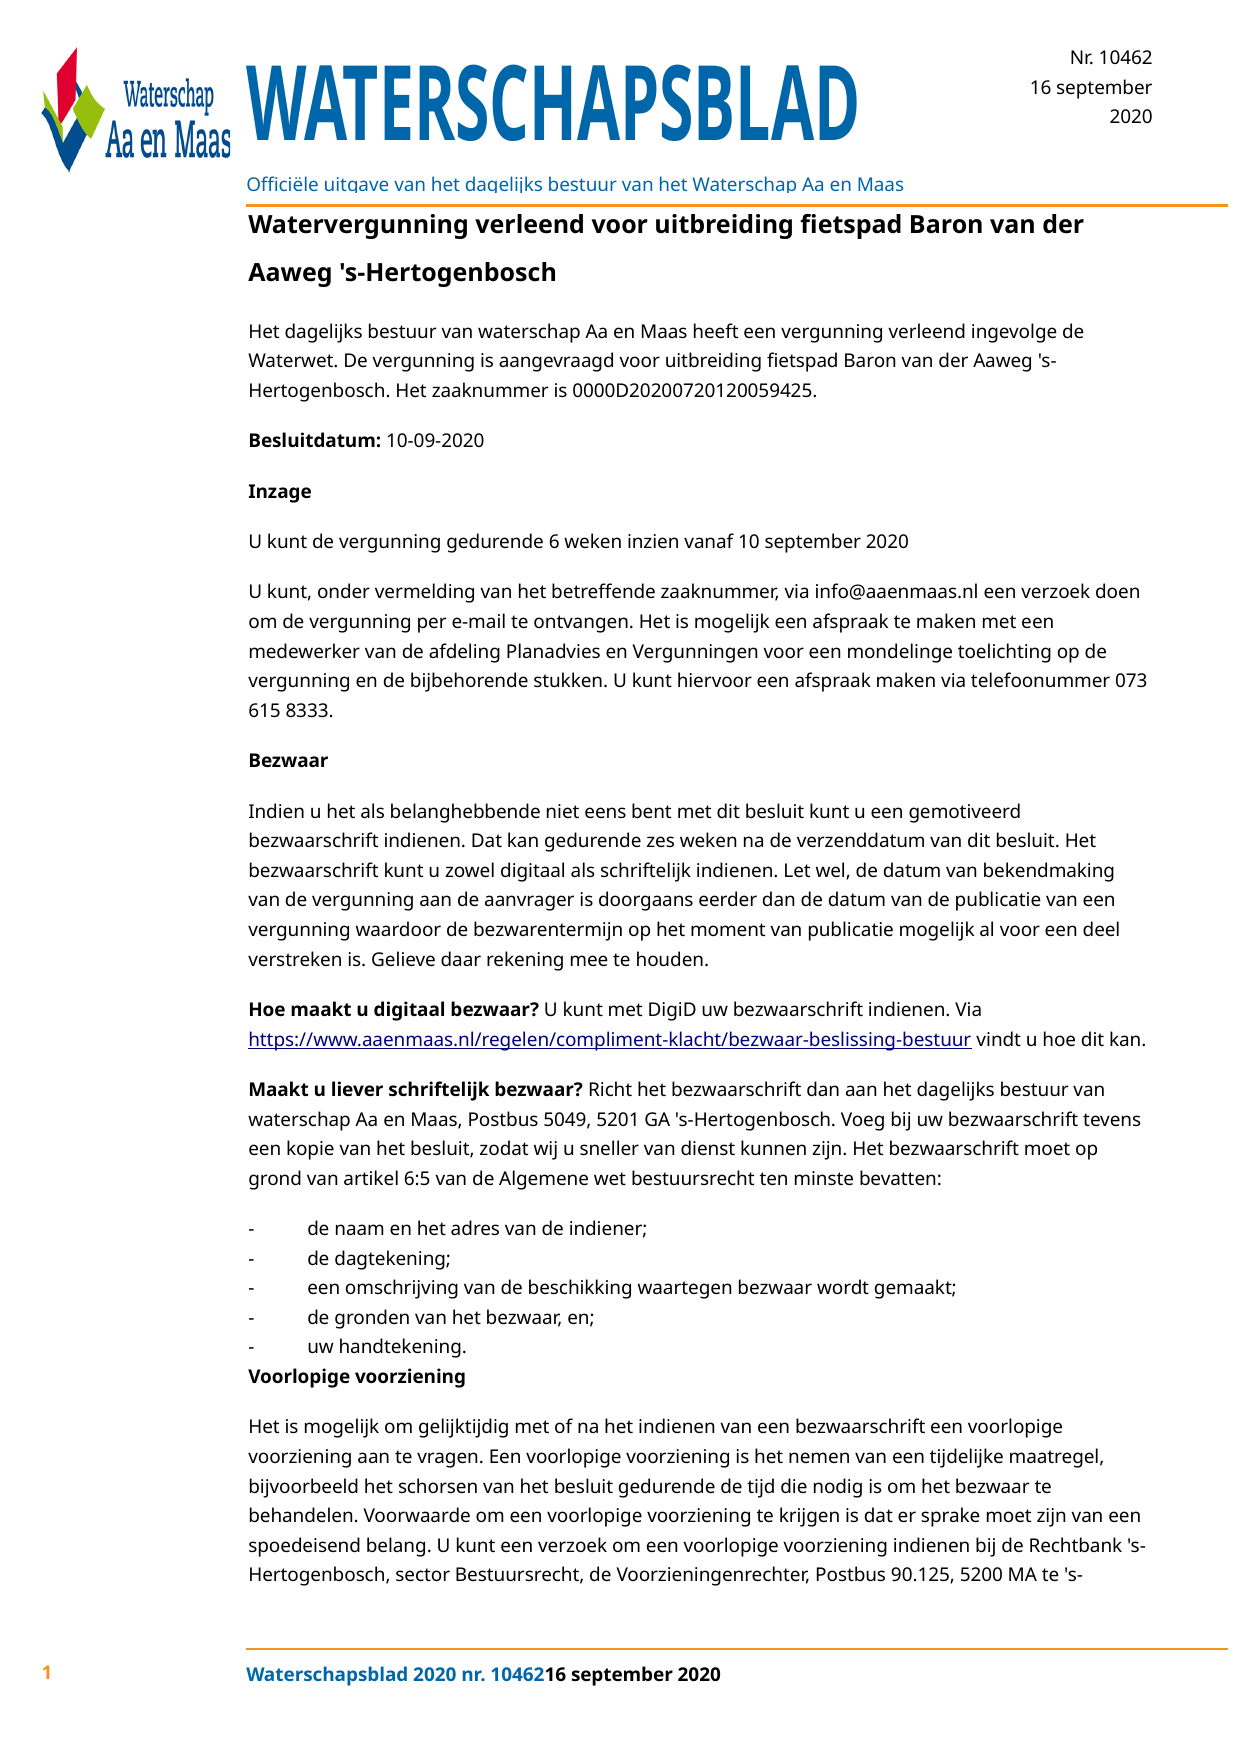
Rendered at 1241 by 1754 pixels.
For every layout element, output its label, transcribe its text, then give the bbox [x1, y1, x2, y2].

text Het is mogelijk om gelijktijdig met of na het indienen van een bezwaarschrift een voorlopige voorziening aan te vragen. Een voorlopige voorziening is het nemen van een tijdelijke maatregel, bijvoorbeeld het schorsen van het besluit gedurende de tijd die nodig is om het bezwaar te behandelen. Voorwaarde om een voorlopige voorziening te krijgen is dat er sprake moet zijn van een spoedeisend belang. U kunt een verzoek om een voorlopige voorziening indienen bij de Rechtbank 's-Hertogenbosch, sector Bestuursrecht, de Voorzieningenrechter, Postbus 90.125, 5200 MA te 's- [248, 1414, 1152, 1587]
list de naam en het adres van de indiener; [248, 1215, 1152, 1241]
list uw handtekening. [248, 1334, 1152, 1359]
text Voorlopige voorziening [248, 1363, 1152, 1389]
list de dagtekening; [248, 1245, 1152, 1271]
picture [41, 47, 231, 172]
text Inzage [248, 478, 1152, 504]
text Besluitdatum: 10-09-2020 [248, 427, 1152, 453]
list de gronden van het bezwaar, en; [248, 1304, 1152, 1330]
text Indien u het als belanghebbende niet eens bent met dit besluit kunt u een gemotiveerd bezwaarschrift indienen. Dat kan gedurende zes weken na de verzenddatum van dit besluit. Het bezwaarschrift kunt u zowel digitaal als schriftelijk indienen. Let wel, de datum van bekendmaking van de vergunning aan de aanvrager is doorgaans eerder dan de datum van de publicatie van een vergunning waardoor de bezwarentermijn op het moment van publicatie mogelijk al voor een deel verstreken is. Gelieve daar rekening mee te houden. [248, 798, 1152, 972]
text Bezwaar [248, 747, 1152, 773]
text Hoe maakt u digitaal bezwaar? U kunt met DigiD uw bezwaarschrift indienen. Via https://www.aaenmaas.nl/regelen/compliment-klacht/bezwaar-beslissing-bestuur vindt u hoe dit kan. [248, 996, 1152, 1052]
text U kunt, onder vermelding van het betreffende zaaknummer, via info@aaenmaas.nl een verzoek doen om de vergunning per e-mail te ontvangen. Het is mogelijk een afspraak te maken met een medewerker van de afdeling Planadvies en Vergunningen voor een mondelinge toelichting op de vergunning en de bijbehorende stukken. U kunt hiervoor een afspraak maken via telefoonummer 073 615 8333. [248, 579, 1152, 723]
text Maakt u liever schriftelijk bezwaar? Richt het bezwaarschrift dan aan het dagelijks bestuur van waterschap Aa en Maas, Postbus 5049, 5201 GA 's-Hertogenbosch. Voeg bij uw bezwaarschrift tevens een kopie van het besluit, zodat wij u sneller van dienst kunnen zijn. Het bezwaarschrift moet op grond van artikel 6:5 van de Algemene wet bestuursrecht ten minste bevatten: [248, 1076, 1152, 1191]
text Het dagelijks bestuur van waterschap Aa en Maas heeft een vergunning verleend ingevolge de Waterwet. De vergunning is aangevraagd voor uitbreiding fietspad Baron van der Aaweg 's-Hertogenbosch. Het zaaknummer is 0000D20200720120059425. [248, 318, 1152, 403]
text U kunt de vergunning gedurende 6 weken inzien vanaf 10 september 2020 [248, 528, 1152, 554]
list een omschrijving van de beschikking waartegen bezwaar wordt gemaakt; [248, 1274, 1152, 1300]
text Watervergunning verleend voor uitbreiding fietspad Baron van der Aaweg 's-Hertogenbosch [248, 207, 1152, 288]
